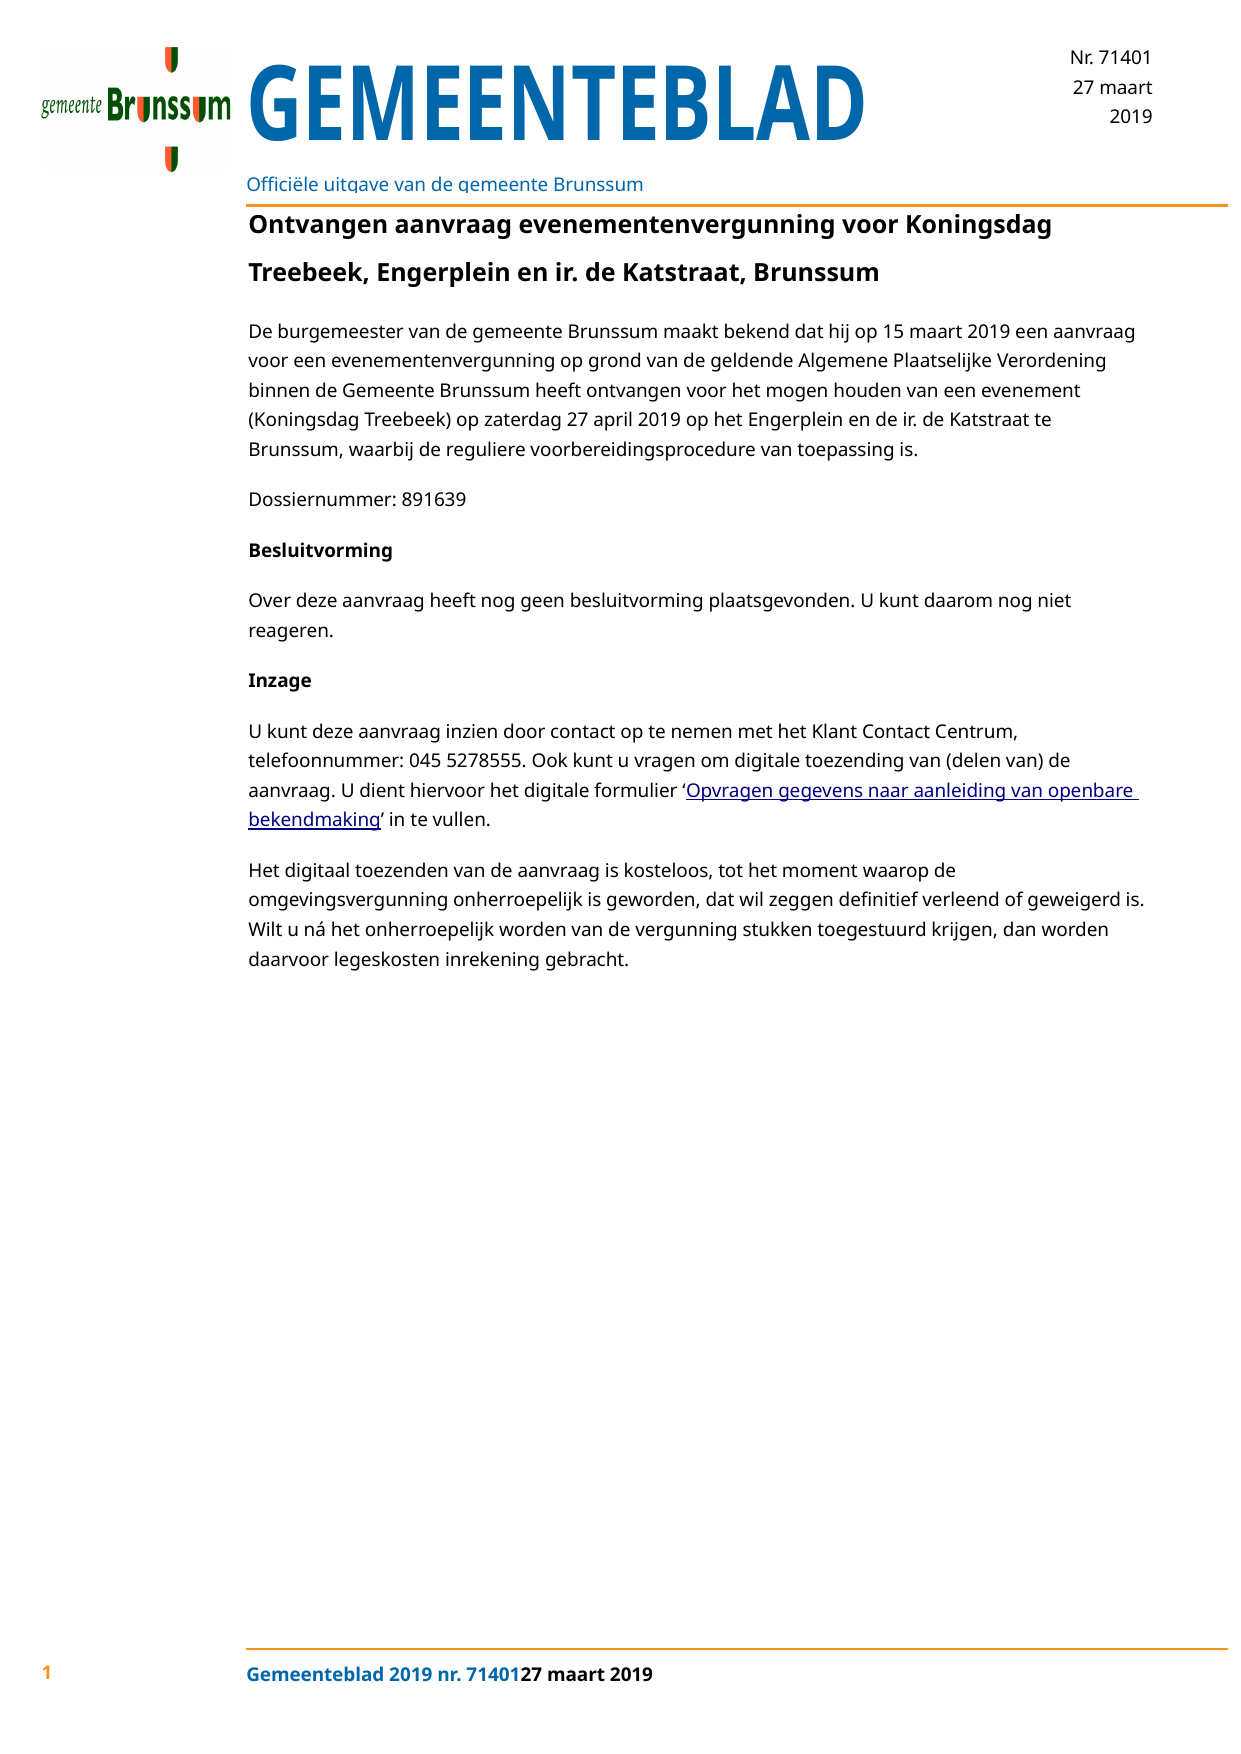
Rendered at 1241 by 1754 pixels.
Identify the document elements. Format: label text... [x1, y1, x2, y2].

text De burgemeester van de gemeente Brunssum maakt bekend dat hij op 15 maart 2019 een aanvraag voor een evenementenvergunning op grond van de geldende Algemene Plaatselijke Verordening binnen de Gemeente Brunssum heeft ontvangen voor het mogen houden van een evenement (Koningsdag Treebeek) op zaterdag 27 april 2019 op het Engerplein en de ir. de Katstraat te Brunssum, waarbij de reguliere voorbereidingsprocedure van toepassing is. [248, 318, 1152, 462]
text Over deze aanvraag heeft nog geen besluitvorming plaatsgevonden. U kunt daarom nog niet reageren. [248, 587, 1152, 643]
text Besluitvorming [248, 537, 1152, 563]
text Dossiernummer: 891639 [248, 487, 1152, 512]
text Ontvangen aanvraag evenementenvergunning voor Koningsdag Treebeek, Engerplein en ir. de Katstraat, Brunssum [248, 207, 1152, 288]
text U kunt deze aanvraag inzien door contact op te nemen met het Klant Contact Centrum, telefoonnummer: 045 5278555. Ook kunt u vragen om digitale toezending van (delen van) de aanvraag. U dient hiervoor het digitale formulier ‘Opvragen gegevens naar aanleiding van openbare bekendmaking’ in te vullen. [248, 718, 1152, 832]
text Inzage [248, 667, 1152, 693]
text Het digitaal toezenden van de aanvraag is kosteloos, tot het moment waarop de omgevingsvergunning onherroepelijk is geworden, dat wil zeggen definitief verleend of geweigerd is. Wilt u ná het onherroepelijk worden van de vergunning stukken toegestuurd krijgen, dan worden daarvoor legeskosten inrekening gebracht. [248, 857, 1152, 972]
picture [41, 47, 231, 172]
